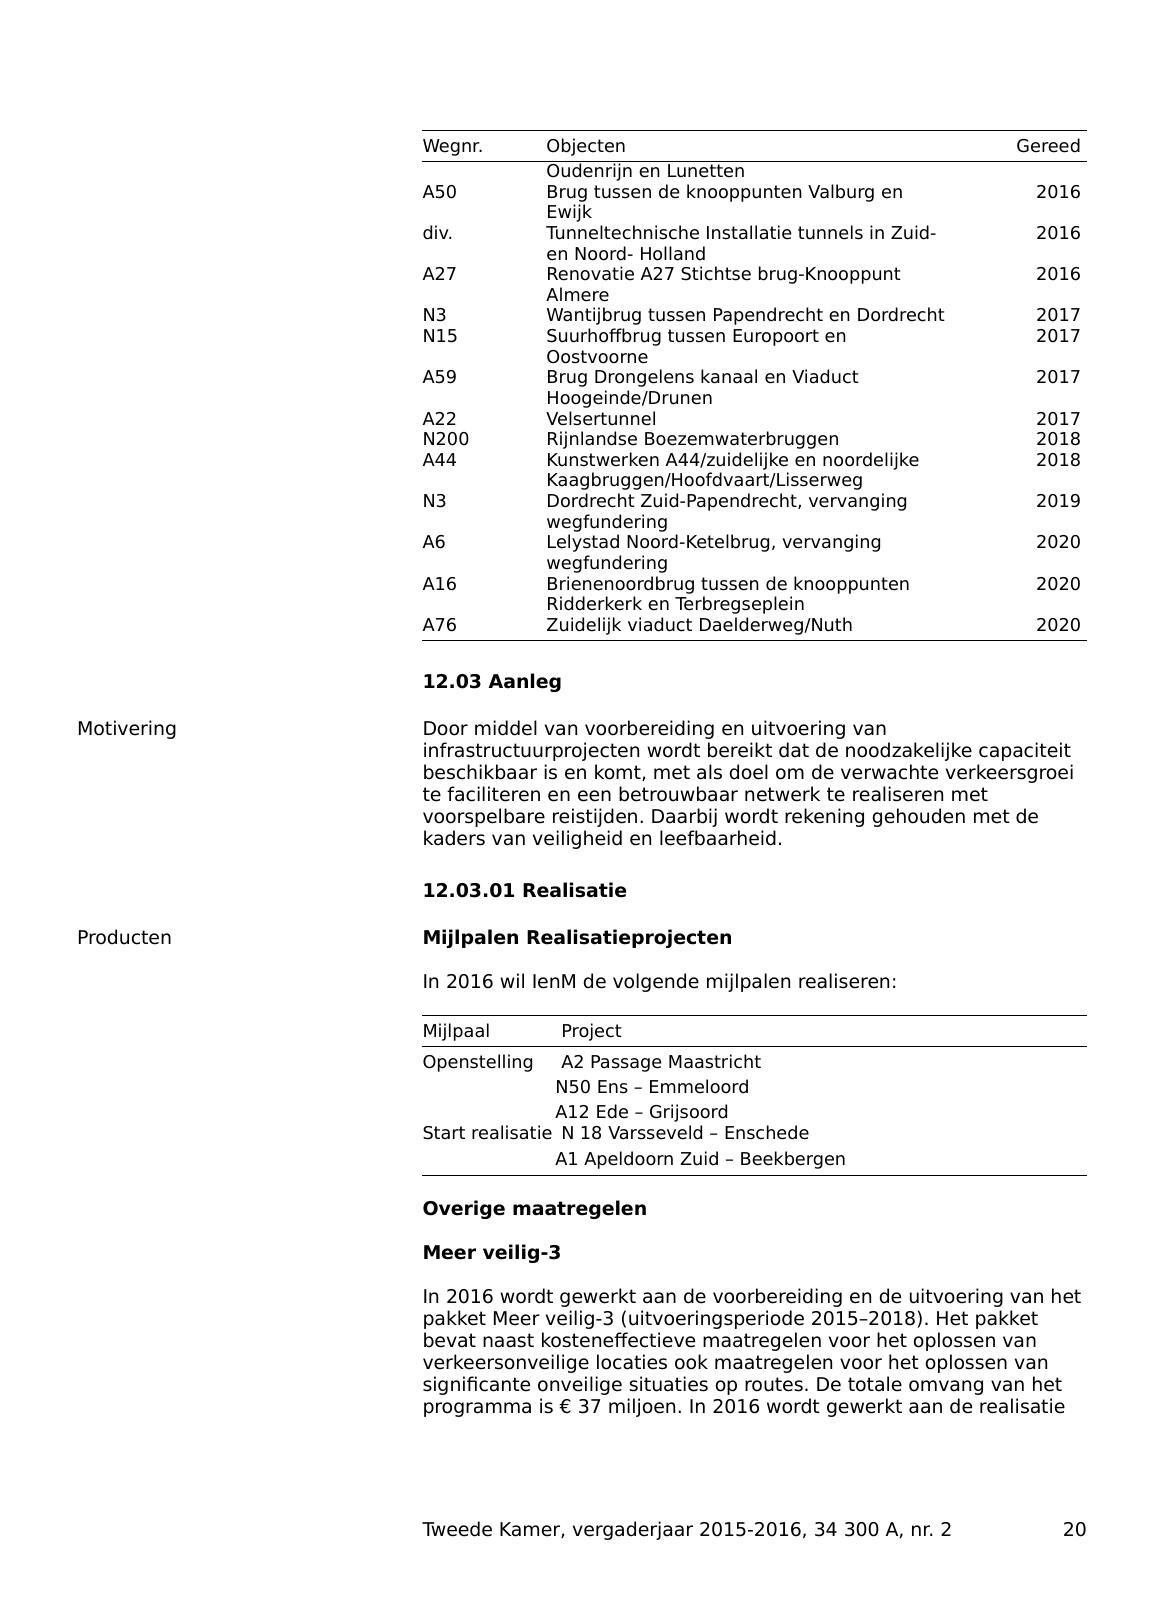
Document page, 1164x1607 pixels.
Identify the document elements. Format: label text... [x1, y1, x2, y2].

subtitle 12.03.01 Realisatie [422, 880, 1087, 902]
table_cell div. [422, 223, 540, 264]
subtitle [77, 949, 399, 957]
table_cell Brug tussen de knooppunten Valburg en Ewijk [540, 182, 954, 223]
table_cell 2016 [954, 182, 1087, 223]
table_header Wegnr. [422, 131, 540, 161]
table_cell N50 Ens – Emmeloord [555, 1072, 1087, 1098]
subtitle Overige maatregelen [422, 1198, 1087, 1220]
table_cell 2017 [954, 305, 1087, 326]
table_cell Wantijbrug tussen Papendrecht en Dordrecht [540, 305, 954, 326]
table_cell A2 Passage Maastricht [555, 1047, 1087, 1072]
table_header Objecten [540, 131, 954, 161]
subtitle Meer veilig-3 [422, 1242, 1087, 1264]
subtitle 12.03 Aanleg [422, 671, 1087, 693]
table_cell A12 Ede – Grijsoord [555, 1098, 1087, 1123]
table_cell 2020 [954, 532, 1087, 573]
table_cell 2019 [954, 491, 1087, 532]
table_cell [422, 162, 540, 182]
text Motivering [77, 718, 399, 740]
table_cell 2020 [954, 574, 1087, 615]
table_cell Openstelling [422, 1047, 555, 1123]
table_cell N 18 Varsseveld – Enschede [555, 1123, 1087, 1148]
table_cell Brug Drongelens kanaal en Viaduct Hoogeinde/Drunen [540, 367, 954, 408]
table_cell 2018 [954, 450, 1087, 491]
table_cell 2016 [954, 223, 1087, 264]
table_cell Kunstwerken A44/zuidelijke en noordelijke Kaagbruggen/Hoofdvaart/Lisserweg [540, 450, 954, 491]
text In 2016 wil IenM de volgende mijlpalen realiseren: [422, 971, 1087, 993]
subtitle Mijlpalen Realisatieprojecten [422, 927, 1087, 949]
table_cell Rijnlandse Boezemwaterbruggen [540, 429, 954, 450]
table_cell Suurhoffbrug tussen Europoort en Oostvoorne [540, 326, 954, 367]
table_cell A44 [422, 450, 540, 491]
table_cell A59 [422, 367, 540, 408]
text Producten [77, 927, 399, 949]
table_cell Renovatie A27 Stichtse brug-Knooppunt Almere [540, 264, 954, 305]
table_cell Tunneltechnische Installatie tunnels in Zuid- en Noord- Holland [540, 223, 954, 264]
table_cell [954, 162, 1087, 182]
table_cell Zuidelijk viaduct Daelderweg/Nuth [540, 615, 954, 640]
table_cell 2016 [954, 264, 1087, 305]
table_cell A6 [422, 532, 540, 573]
table_cell N200 [422, 429, 540, 450]
table_header Project [555, 1016, 1087, 1046]
table_cell N15 [422, 326, 540, 367]
table_header Mijlpaal [422, 1016, 555, 1046]
table_cell N3 [422, 305, 540, 326]
text In 2016 wordt gewerkt aan de voorbereiding en de uitvoering van het pakket Meer veilig-3 (uitvoeringsperiode 2015–2018). Het pakket bevat naast kosteneffectieve maatregelen voor het oplossen van verkeersonveilige locaties ook maatregelen voor het oplossen van significante onveilige situaties op routes. De totale omvang van het programma is € 37 miljoen. In 2016 wordt gewerkt aan de realisatie [422, 1286, 1087, 1418]
table_cell A1 Apeldoorn Zuid – Beekbergen [555, 1148, 1087, 1174]
table_cell A50 [422, 182, 540, 223]
table_cell Velsertunnel [540, 409, 954, 429]
table_cell A16 [422, 574, 540, 615]
table_cell A22 [422, 409, 540, 429]
table_cell Brienenoordbrug tussen de knooppunten Ridderkerk en Terbregseplein [540, 574, 954, 615]
table_cell Oudenrijn en Lunetten [540, 162, 954, 182]
table_cell 2017 [954, 367, 1087, 408]
table_cell 2017 [954, 409, 1087, 429]
table_cell Start realisatie [422, 1123, 555, 1174]
table_cell 2017 [954, 326, 1087, 367]
table_cell 2018 [954, 429, 1087, 450]
table_header Gereed [954, 131, 1087, 161]
table_cell A27 [422, 264, 540, 305]
table_cell Lelystad Noord-Ketelbrug, vervanging wegfundering [540, 532, 954, 573]
text Door middel van voorbereiding en uitvoering van infrastructuurprojecten wordt bereikt dat de noodzakelijke capaciteit beschikbaar is en komt, met als doel om de verwachte verkeersgroei te faciliteren en een betrouwbaar netwerk te realiseren met voorspelbare reistijden. Daarbij wordt rekening gehouden met de kaders van veiligheid en leefbaarheid. [422, 718, 1087, 850]
table_cell Dordrecht Zuid-Papendrecht, vervanging wegfundering [540, 491, 954, 532]
table_cell A76 [422, 615, 540, 640]
table_cell 2020 [954, 615, 1087, 640]
table_cell N3 [422, 491, 540, 532]
